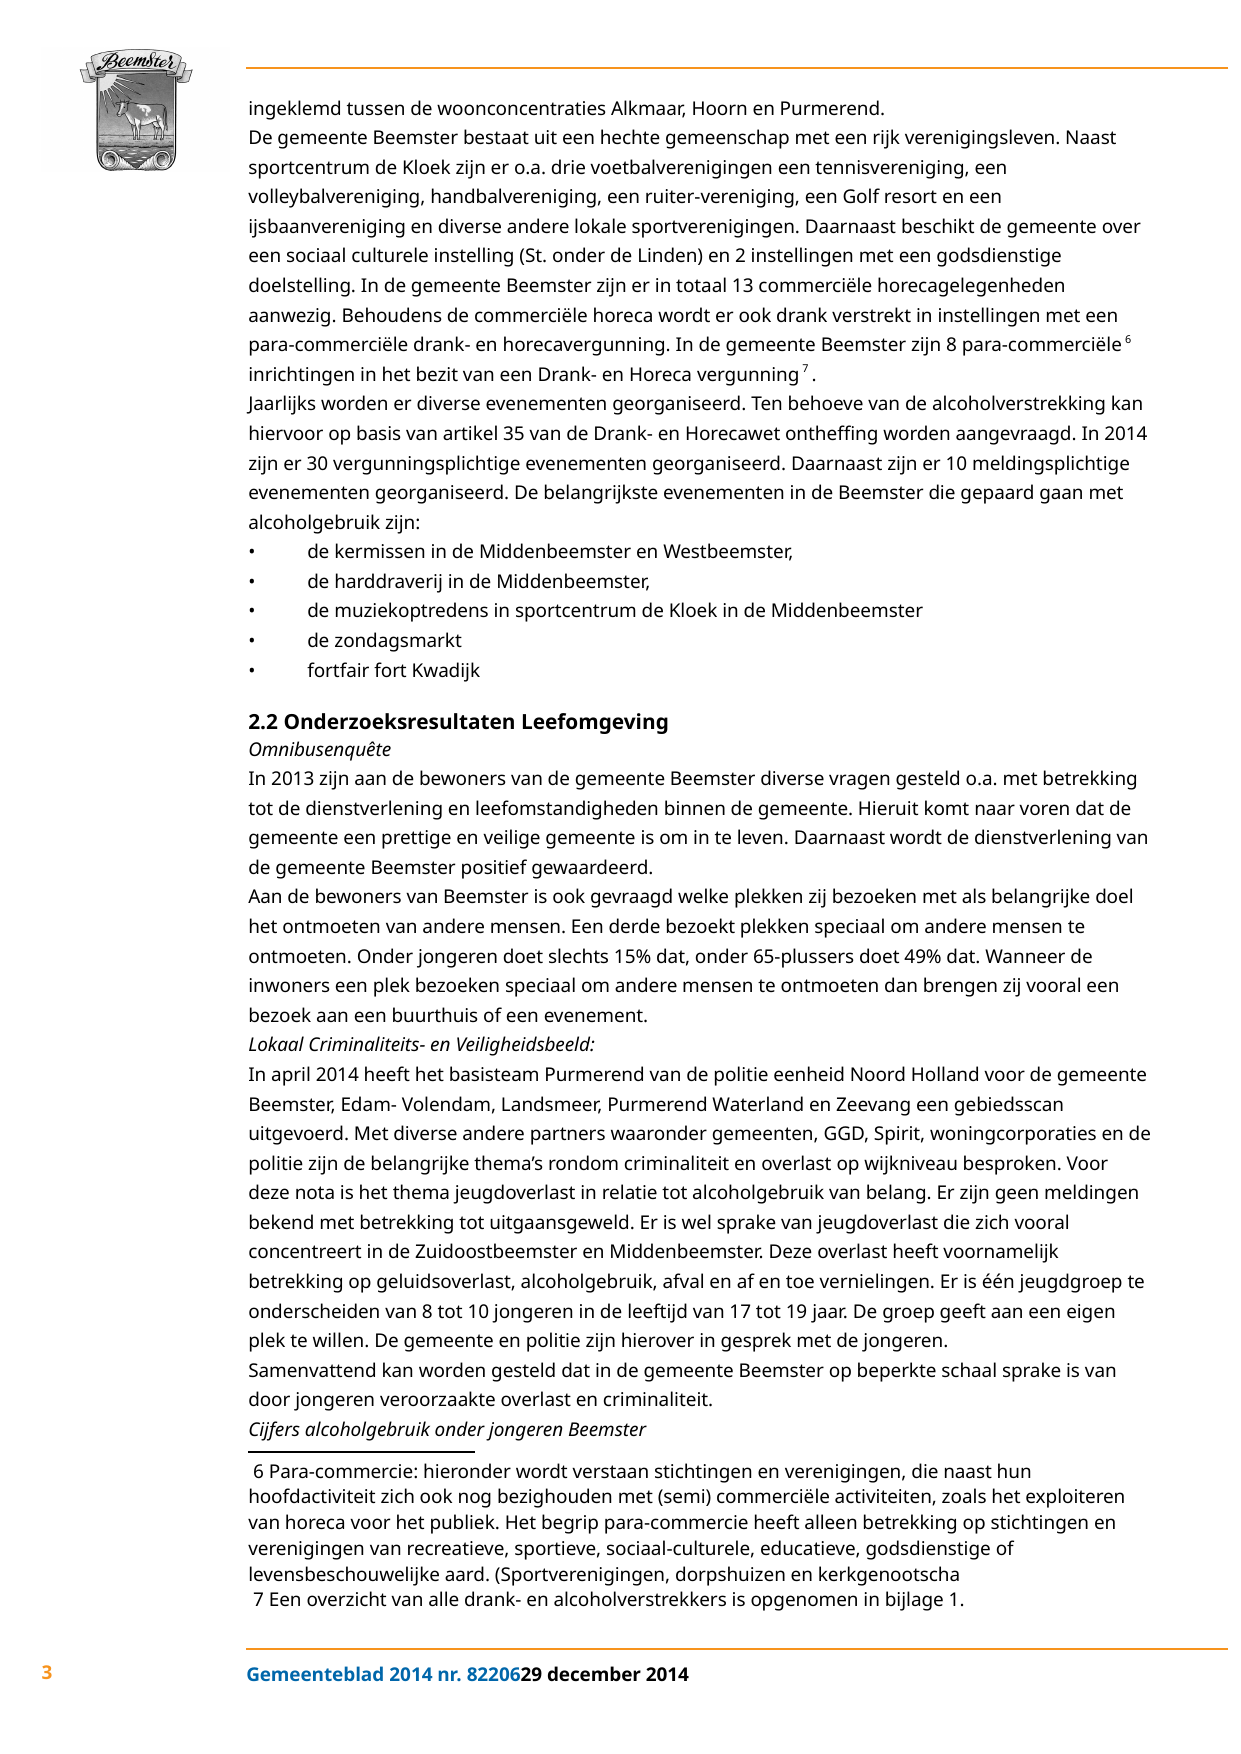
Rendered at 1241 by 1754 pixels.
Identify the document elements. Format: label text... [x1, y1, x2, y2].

text De gemeente Beemster bestaat uit een hechte gemeenschap met een rijk verenigingsleven. Naast sportcentrum de Kloek zijn er o.a. drie voetbalverenigingen een tennisvereniging, een volleybalvereniging, handbalvereniging, een ruiter-vereniging, een Golf resort en een ijsbaanvereniging en diverse andere lokale sportverenigingen. Daarnaast beschikt de gemeente over een sociaal culturele instelling (St. onder de Linden) en 2 instellingen met een godsdienstige doelstelling. In de gemeente Beemster zijn er in totaal 13 commerciële horecagelegenheden aanwezig. Behoudens de commerciële horeca wordt er ook drank verstrekt in instellingen met een para-commerciële drank- en horecavergunning. In de gemeente Beemster zijn 8 para-commerciële inrichtingen in het bezit van een Drank- en Horeca vergunning. [248, 124, 1152, 387]
text Een overzicht van alle drank- en alcoholverstrekkers is opgenomen in bijlage 1. [248, 1586, 1152, 1612]
text Lokaal Criminaliteits- en Veiligheidsbeeld: [248, 1032, 1152, 1057]
text 2.2 Onderzoeksresultaten Leefomgeving [248, 707, 1152, 736]
text In 2013 zijn aan de bewoners van de gemeente Beemster diverse vragen gesteld o.a. met betrekking tot de dienstverlening en leefomstandigheden binnen de gemeente. Hieruit komt naar voren dat de gemeente een prettige en veilige gemeente is om in te leven. Daarnaast wordt de dienstverlening van de gemeente Beemster positief gewaardeerd. [248, 765, 1152, 880]
list de zondagsmarkt [248, 627, 1152, 653]
text In april 2014 heeft het basisteam Purmerend van de politie eenheid Noord Holland voor de gemeente Beemster, Edam- Volendam, Landsmeer, Purmerend Waterland en Zeevang een gebiedsscan uitgevoerd. Met diverse andere partners waaronder gemeenten, GGD, Spirit, woningcorporaties en de politie zijn de belangrijke thema’s rondom criminaliteit en overlast op wijkniveau besproken. Voor deze nota is het thema jeugdoverlast in relatie tot alcoholgebruik van belang. Er zijn geen meldingen bekend met betrekking tot uitgaansgeweld. Er is wel sprake van jeugdoverlast die zich vooral concentreert in de Zuidoostbeemster en Middenbeemster. Deze overlast heeft voornamelijk betrekking op geluidsoverlast, alcoholgebruik, afval en af en toe vernielingen. Er is één jeugdgroep te onderscheiden van 8 tot 10 jongeren in de leeftijd van 17 tot 19 jaar. De groep geeft aan een eigen plek te willen. De gemeente en politie zijn hierover in gesprek met de jongeren. [248, 1061, 1152, 1353]
picture [41, 47, 231, 172]
text Cijfers alcoholgebruik onder jongeren Beemster [248, 1416, 1152, 1442]
text Jaarlijks worden er diverse evenementen georganiseerd. Ten behoeve van de alcoholverstrekking kan hiervoor op basis van artikel 35 van de Drank- en Horecawet ontheffing worden aangevraagd. In 2014 zijn er 30 vergunningsplichtige evenementen georganiseerd. Daarnaast zijn er 10 meldingsplichtige evenementen georganiseerd. De belangrijkste evenementen in de Beemster die gepaard gaan met alcoholgebruik zijn: [248, 391, 1152, 535]
list de muziekoptredens in sportcentrum de Kloek in de Middenbeemster [248, 598, 1152, 623]
text Aan de bewoners van Beemster is ook gevraagd welke plekken zij bezoeken met als belangrijke doel het ontmoeten van andere mensen. Een derde bezoekt plekken speciaal om andere mensen te ontmoeten. Onder jongeren doet slechts 15% dat, onder 65-plussers doet 49% dat. Wanneer de inwoners een plek bezoeken speciaal om andere mensen te ontmoeten dan brengen zij vooral een bezoek aan een buurthuis of een evenement. [248, 884, 1152, 1028]
list de harddraverij in de Middenbeemster, [248, 568, 1152, 594]
list fortfair fort Kwadijk [248, 657, 1152, 683]
text Para-commercie: hieronder wordt verstaan stichtingen en verenigingen, die naast hun hoofdactiviteit zich ook nog bezighouden met (semi) commerciële activiteiten, zoals het exploiteren van horeca voor het publiek. Het begrip para-commercie heeft alleen betrekking op stichtingen en verenigingen van recreatieve, sportieve, sociaal-culturele, educatieve, godsdienstige of levensbeschouwelijke aard. (Sportverenigingen, dorpshuizen en kerkgenootscha [248, 1458, 1152, 1586]
text Omnibusenquête [248, 736, 1152, 761]
text ingeklemd tussen de woonconcentraties Alkmaar, Hoorn en Purmerend. [248, 95, 1152, 121]
list de kermissen in de Middenbeemster en Westbeemster, [248, 538, 1152, 564]
text Samenvattend kan worden gesteld dat in de gemeente Beemster op beperkte schaal sprake is van door jongeren veroorzaakte overlast en criminaliteit. [248, 1357, 1152, 1412]
